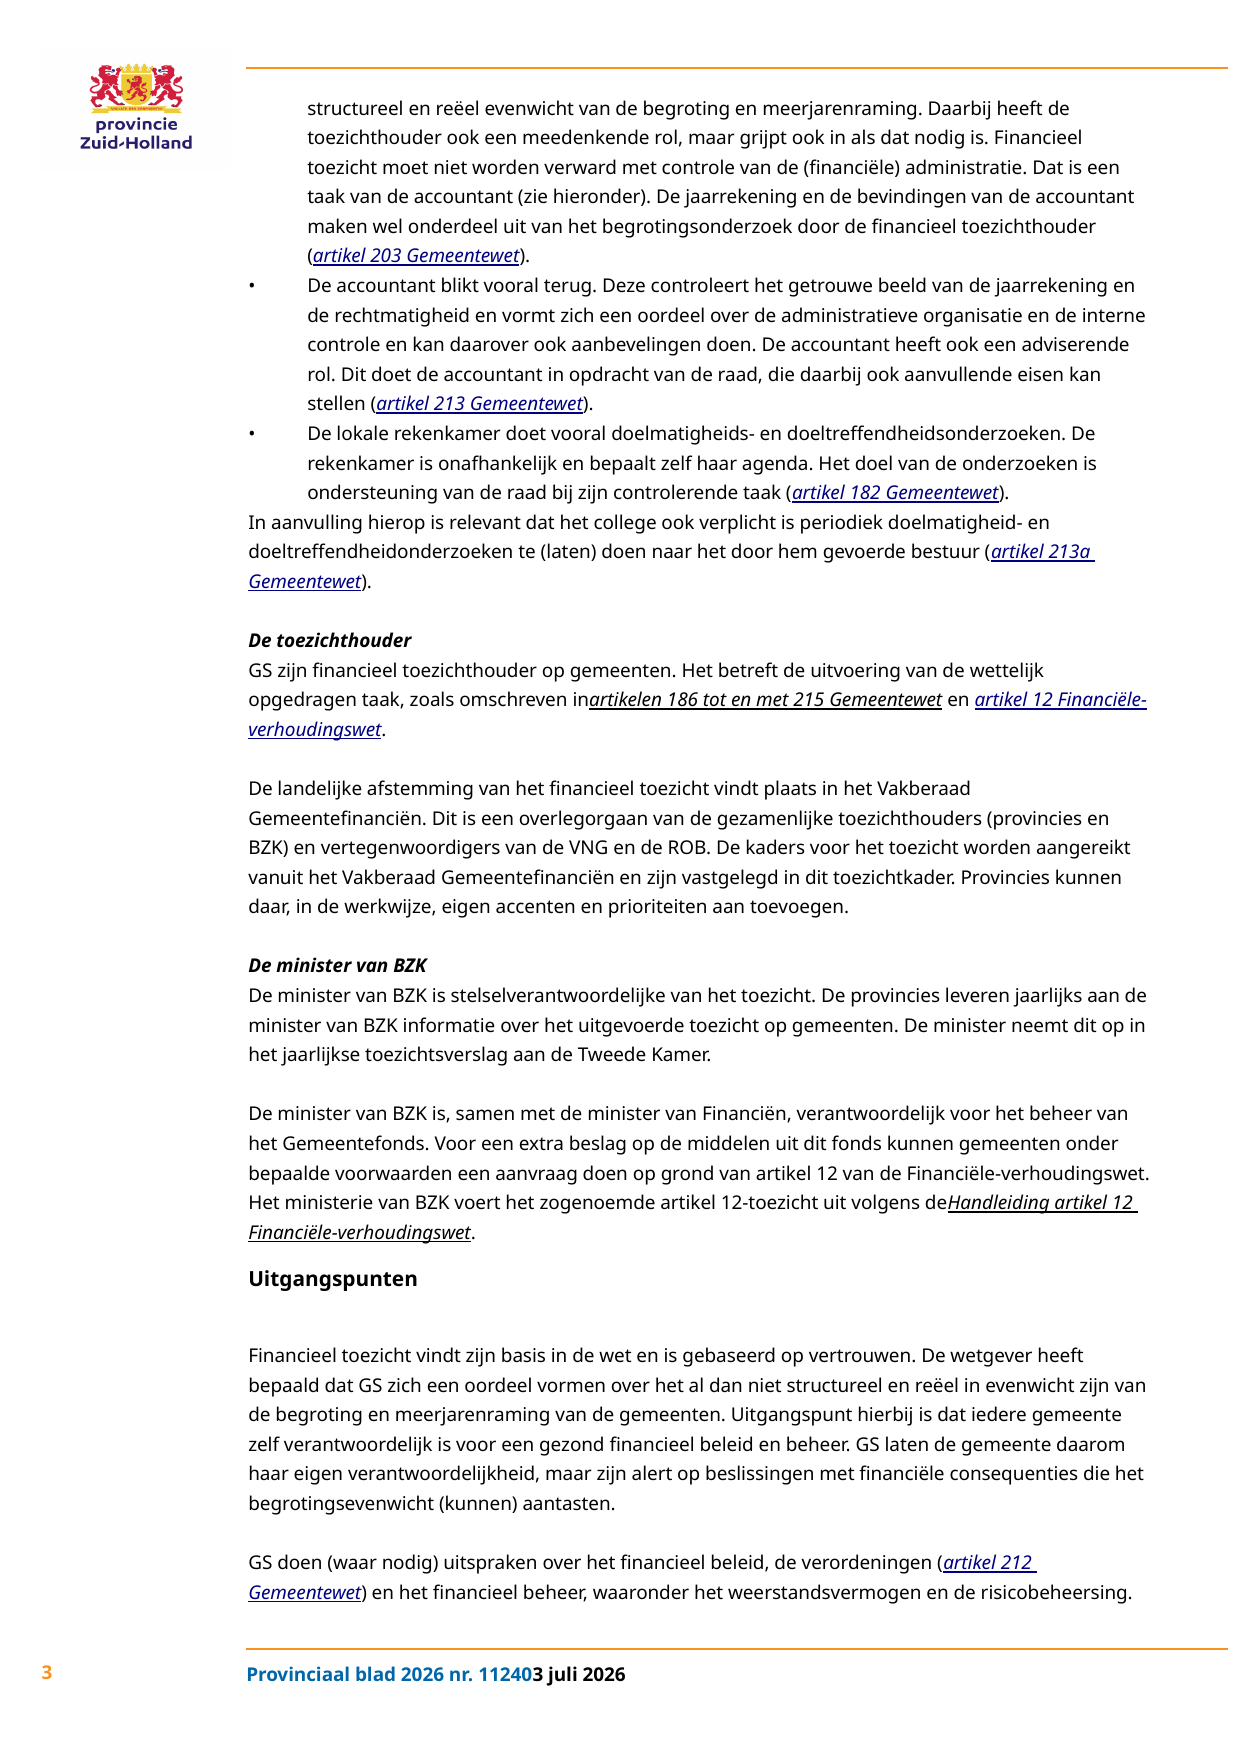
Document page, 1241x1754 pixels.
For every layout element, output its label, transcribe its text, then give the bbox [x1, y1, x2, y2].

text De minister van BZK [248, 953, 1152, 978]
list structureel en reëel evenwicht van de begroting en meerjarenraming. Daarbij heeft de toezichthouder ook een meedenkende rol, maar grijpt ook in als dat nodig is. Financieel toezicht moet niet worden verward met controle van de (financiële) administratie. Dat is een taak van de accountant (zie hieronder). De jaarrekening en de bevindingen van de accountant maken wel onderdeel uit van het begrotingsonderzoek door de financieel toezichthouder (artikel 203 Gemeentewet). [248, 95, 1152, 268]
text GS doen (waar nodig) uitspraken over het financieel beleid, de verordeningen (artikel 212 Gemeentewet) en het financieel beheer, waaronder het weerstandsvermogen en de risicobeheersing. [248, 1549, 1152, 1605]
list De lokale rekenkamer doet vooral doelmatigheids- en doeltreffendheidsonderzoeken. De rekenkamer is onafhankelijk en bepaalt zelf haar agenda. Het doel van de onderzoeken is ondersteuning van de raad bij zijn controlerende taak (artikel 182 Gemeentewet). [248, 420, 1152, 505]
text Uitgangspunten [248, 1264, 1152, 1293]
text In aanvulling hierop is relevant dat het college ook verplicht is periodiek doelmatigheid- en doeltreffendheidonderzoeken te (laten) doen naar het door hem gevoerde bestuur (artikel 213a Gemeentewet). [248, 509, 1152, 594]
text Financieel toezicht vindt zijn basis in de wet en is gebaseerd op vertrouwen. De wetgever heeft bepaald dat GS zich een oordeel vormen over het al dan niet structureel en reëel in evenwicht zijn van de begroting en meerjarenraming van de gemeenten. Uitgangspunt hierbij is dat iedere gemeente zelf verantwoordelijk is voor een gezond financieel beleid en beheer. GS laten de gemeente daarom haar eigen verantwoordelijkheid, maar zijn alert op beslissingen met financiële consequenties die het begrotingsevenwicht (kunnen) aantasten. [248, 1342, 1152, 1516]
list De accountant blikt vooral terug. Deze controleert het getrouwe beeld van de jaarrekening en de rechtmatigheid en vormt zich een oordeel over de administratieve organisatie en de interne controle en kan daarover ook aanbevelingen doen. De accountant heeft ook een adviserende rol. Dit doet de accountant in opdracht van de raad, die daarbij ook aanvullende eisen kan stellen (artikel 213 Gemeentewet). [248, 272, 1152, 416]
picture [41, 47, 231, 172]
text De minister van BZK is, samen met de minister van Financiën, verantwoordelijk voor het beheer van het Gemeentefonds. Voor een extra beslag op de middelen uit dit fonds kunnen gemeenten onder bepaalde voorwaarden een aanvraag doen op grond van artikel 12 van de Financiële-verhoudingswet. Het ministerie van BZK voert het zogenoemde artikel 12-toezicht uit volgens deHandleiding artikel 12 Financiële-verhoudingswet. [248, 1101, 1152, 1245]
text De toezichthouder [248, 627, 1152, 653]
text GS zijn financieel toezichthouder op gemeenten. Het betreft de uitvoering van de wettelijk opgedragen taak, zoals omschreven inartikelen 186 tot en met 215 Gemeentewet en artikel 12 Financiële-verhoudingswet. [248, 657, 1152, 742]
text De minister van BZK is stelselverantwoordelijke van het toezicht. De provincies leveren jaarlijks aan de minister van BZK informatie over het uitgevoerde toezicht op gemeenten. De minister neemt dit op in het jaarlijkse toezichtsverslag aan de Tweede Kamer. [248, 982, 1152, 1067]
text De landelijke afstemming van het financieel toezicht vindt plaats in het Vakberaad Gemeentefinanciën. Dit is een overlegorgaan van de gezamenlijke toezichthouders (provincies en BZK) en vertegenwoordigers van de VNG en de ROB. De kaders voor het toezicht worden aangereikt vanuit het Vakberaad Gemeentefinanciën en zijn vastgelegd in dit toezichtkader. Provincies kunnen daar, in de werkwijze, eigen accenten en prioriteiten aan toevoegen. [248, 775, 1152, 919]
